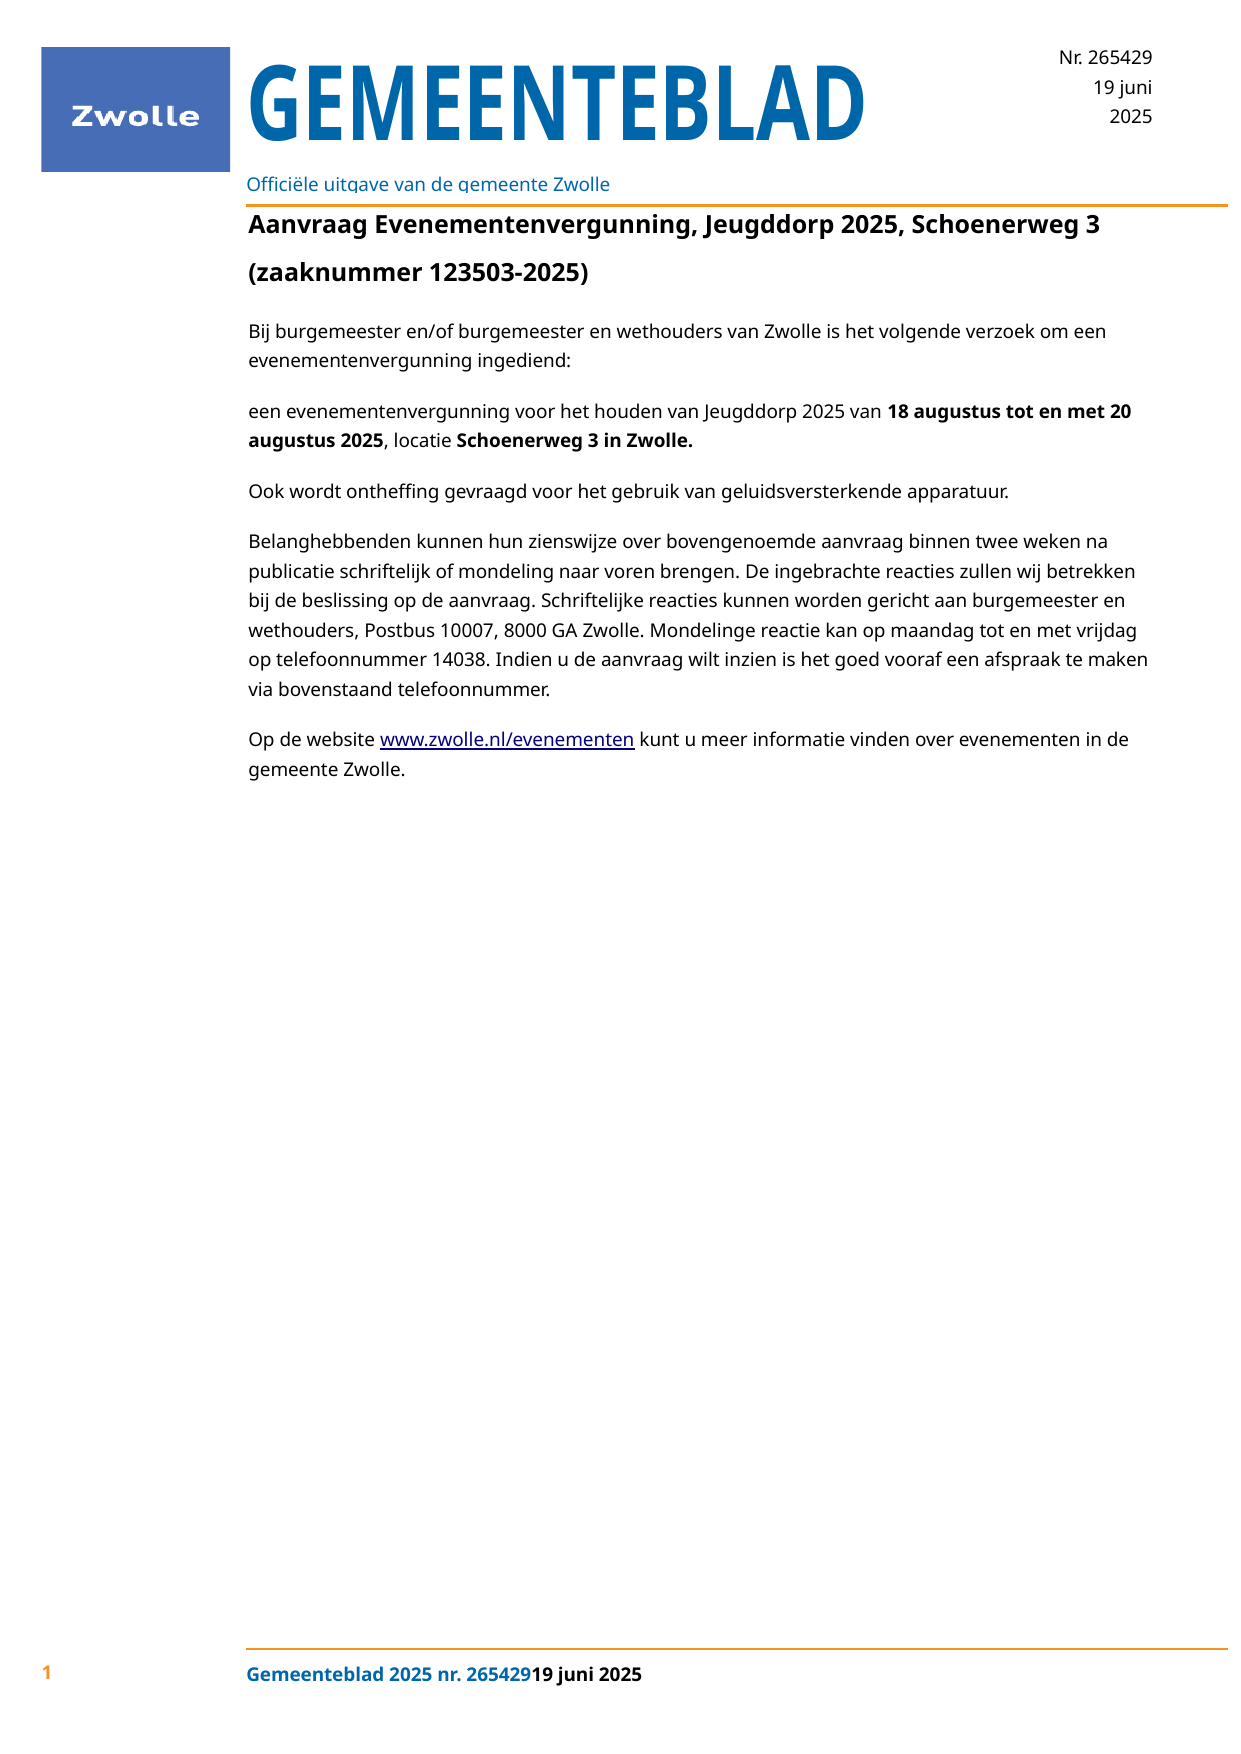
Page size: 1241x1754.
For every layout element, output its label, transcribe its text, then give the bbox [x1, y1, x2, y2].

text Op de website www.zwolle.nl/evenementen kunt u meer informatie vinden over evenementen in de gemeente Zwolle. [248, 727, 1152, 782]
text Ook wordt ontheffing gevraagd voor het gebruik van geluidsversterkende apparatuur. [248, 478, 1152, 504]
text Belanghebbenden kunnen hun zienswijze over bovengenoemde aanvraag binnen twee weken na publicatie schriftelijk of mondeling naar voren brengen. De ingebrachte reacties zullen wij betrekken bij de beslissing op de aanvraag. Schriftelijke reacties kunnen worden gericht aan burgemeester en wethouders, Postbus 10007, 8000 GA Zwolle. Mondelinge reactie kan op maandag tot en met vrijdag op telefoonnummer 14038. Indien u de aanvraag wilt inzien is het goed vooraf een afspraak te maken via bovenstaand telefoonnummer. [248, 528, 1152, 702]
picture [41, 47, 231, 172]
text Aanvraag Evenementenvergunning, Jeugddorp 2025, Schoenerweg 3 (zaaknummer 123503-2025) [248, 207, 1152, 288]
text Bij burgemeester en/of burgemeester en wethouders van Zwolle is het volgende verzoek om een evenementenvergunning ingediend: [248, 318, 1152, 373]
text een evenementenvergunning voor het houden van Jeugddorp 2025 van 18 augustus tot en met 20 augustus 2025, locatie Schoenerweg 3 in Zwolle. [248, 398, 1152, 453]
